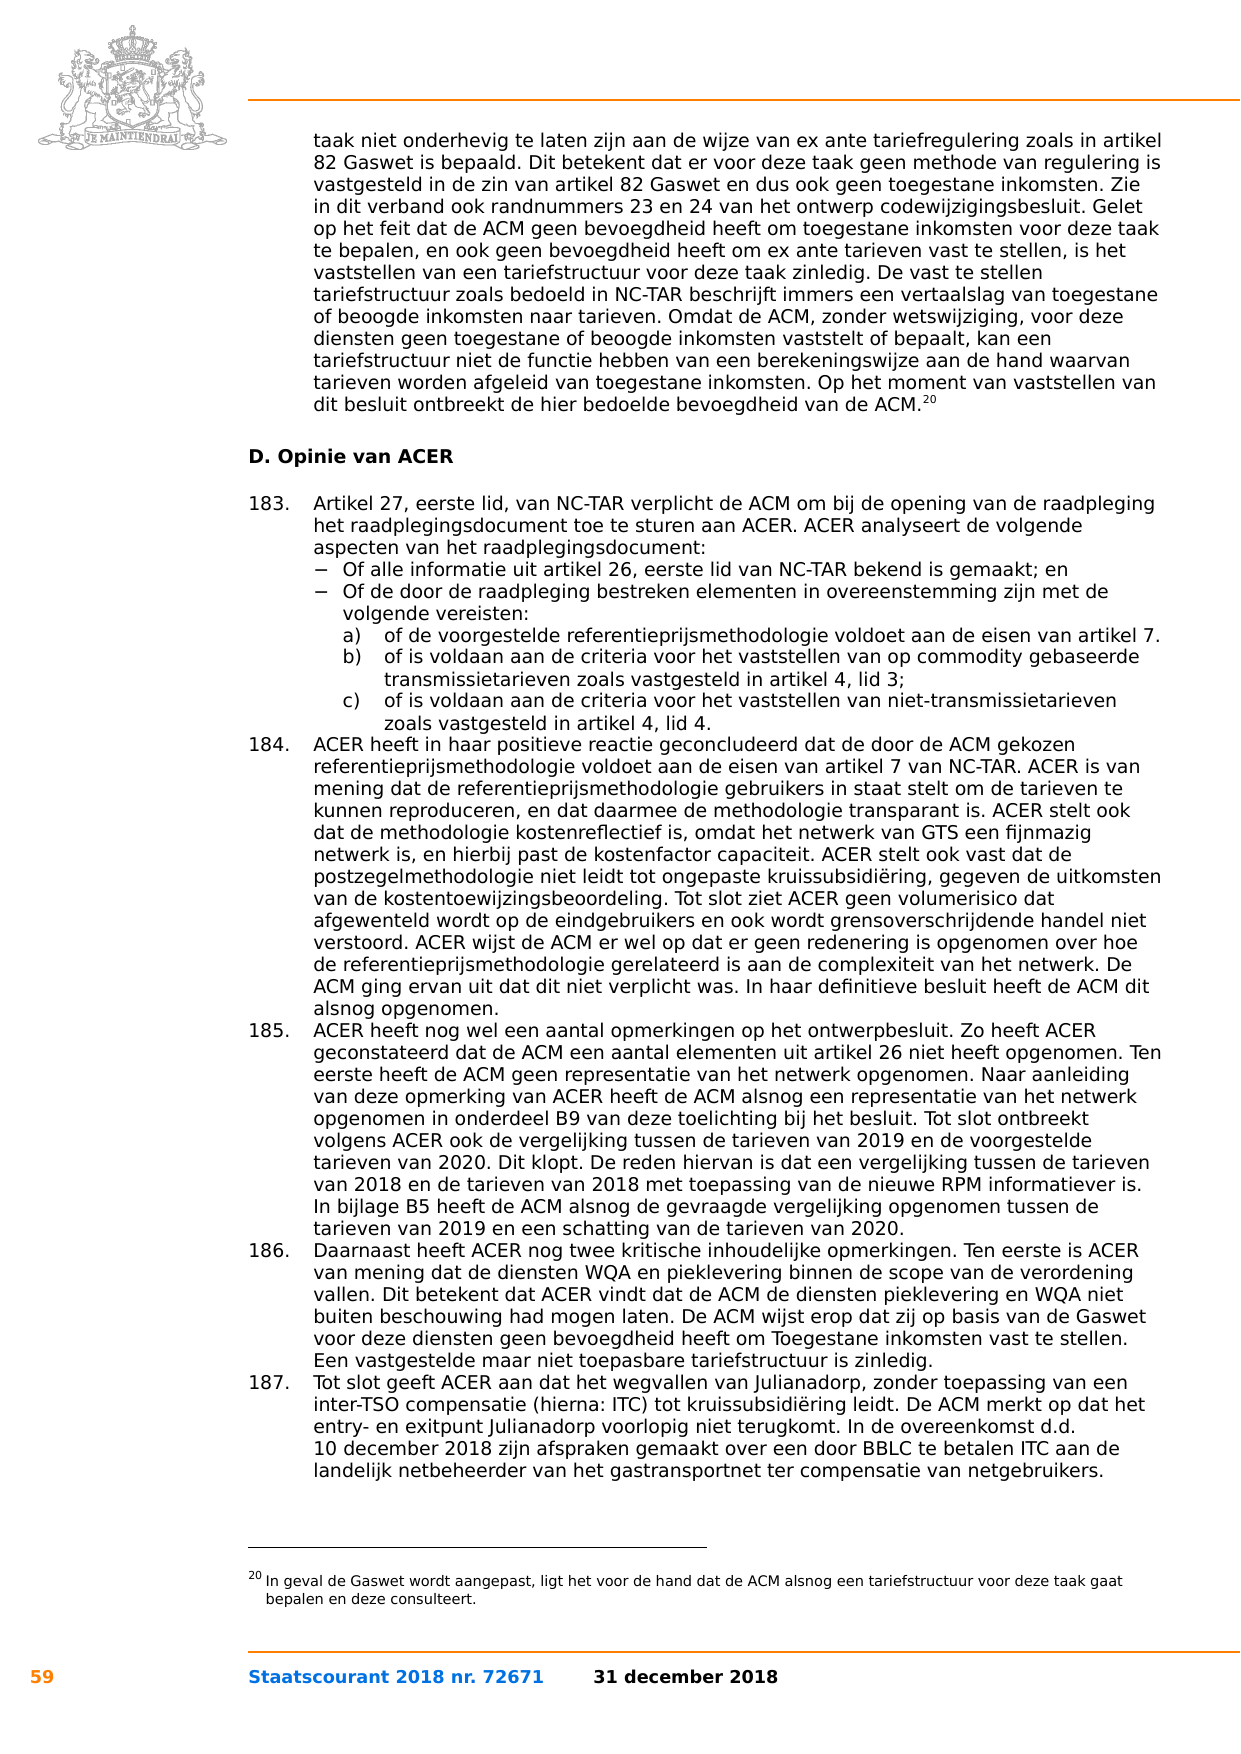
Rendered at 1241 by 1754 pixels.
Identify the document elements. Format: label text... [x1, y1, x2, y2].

text 183. Artikel 27, eerste lid, van NC-TAR verplicht de ACM om bij de opening van de raadpleging het raadplegingsdocument toe te sturen aan ACER. ACER analyseert de volgende aspecten van het raadplegingsdocument: [248, 493, 1163, 558]
text 187. Tot slot geeft ACER aan dat het wegvallen van Julianadorp, zonder toepassing van een inter-TSO compensatie (hierna: ITC) tot kruissubsidiëring leidt. De ACM merkt op dat het entry- en exitpunt Julianadorp voorlopig niet terugkomt. In de overeenkomst d.d. 10 december 2018 zijn afspraken gemaakt over een door BBLC te betalen ITC aan de landelijk netbeheerder van het gastransportnet ter compensatie van netgebruikers. [248, 1372, 1163, 1482]
text In geval de Gaswet wordt aangepast, ligt het voor de hand dat de ACM alsnog een tariefstructuur voor deze taak gaat bepalen en deze consulteert. [248, 1569, 1163, 1608]
text b) of is voldaan aan de criteria voor het vaststellen van op commodity gebaseerde transmissietarieven zoals vastgesteld in artikel 4, lid 3; [342, 646, 1163, 690]
picture [38, 25, 227, 150]
subtitle D. Opinie van ACER [248, 446, 1163, 468]
text − Of alle informatie uit artikel 26, eerste lid van NC-TAR bekend is gemaakt; en [313, 558, 1163, 581]
text taak niet onderhevig te laten zijn aan de wijze van ex ante tariefregulering zoals in artikel 82 Gaswet is bepaald. Dit betekent dat er voor deze taak geen methode van regulering is vastgesteld in de zin van artikel 82 Gaswet en dus ook geen toegestane inkomsten. Zie in dit verband ook randnummers 23 en 24 van het ontwerp codewijzigingsbesluit. Gelet op het feit dat de ACM geen bevoegdheid heeft om toegestane inkomsten voor deze taak te bepalen, en ook geen bevoegdheid heeft om ex ante tarieven vast te stellen, is het vaststellen van een tariefstructuur voor deze taak zinledig. De vast te stellen tariefstructuur zoals bedoeld in NC-TAR beschrijft immers een vertaalslag van toegestane of beoogde inkomsten naar tarieven. Omdat de ACM, zonder wetswijziging, voor deze diensten geen toegestane of beoogde inkomsten vaststelt of bepaalt, kan een tariefstructuur niet de functie hebben van een berekeningswijze aan de hand waarvan tarieven worden afgeleid van toegestane inkomsten. Op het moment van vaststellen van dit besluit ontbreekt de hier bedoelde bevoegdheid van de ACM. [248, 130, 1163, 416]
text 185. ACER heeft nog wel een aantal opmerkingen op het ontwerpbesluit. Zo heeft ACER geconstateerd dat de ACM een aantal elementen uit artikel 26 niet heeft opgenomen. Ten eerste heeft de ACM geen representatie van het netwerk opgenomen. Naar aanleiding van deze opmerking van ACER heeft de ACM alsnog een representatie van het netwerk opgenomen in onderdeel B9 van deze toelichting bij het besluit. Tot slot ontbreekt volgens ACER ook de vergelijking tussen de tarieven van 2019 en de voorgestelde tarieven van 2020. Dit klopt. De reden hiervan is dat een vergelijking tussen de tarieven van 2018 en de tarieven van 2018 met toepassing van de nieuwe RPM informatiever is. In bijlage B5 heeft de ACM alsnog de gevraagde vergelijking opgenomen tussen de tarieven van 2019 en een schatting van de tarieven van 2020. [248, 1020, 1163, 1240]
text − Of de door de raadpleging bestreken elementen in overeenstemming zijn met de volgende vereisten: [313, 581, 1163, 624]
text 186. Daarnaast heeft ACER nog twee kritische inhoudelijke opmerkingen. Ten eerste is ACER van mening dat de diensten WQA en pieklevering binnen de scope van de verordening vallen. Dit betekent dat ACER vindt dat de ACM de diensten pieklevering en WQA niet buiten beschouwing had mogen laten. De ACM wijst erop dat zij op basis van de Gaswet voor deze diensten geen bevoegdheid heeft om Toegestane inkomsten vast te stellen. Een vastgestelde maar niet toepasbare tariefstructuur is zinledig. [248, 1240, 1163, 1372]
text a) of de voorgestelde referentieprijsmethodologie voldoet aan de eisen van artikel 7. [342, 624, 1163, 646]
text c) of is voldaan aan de criteria voor het vaststellen van niet-transmissietarieven zoals vastgesteld in artikel 4, lid 4. [342, 690, 1163, 734]
text 184. ACER heeft in haar positieve reactie geconcludeerd dat de door de ACM gekozen referentieprijsmethodologie voldoet aan de eisen van artikel 7 van NC-TAR. ACER is van mening dat de referentieprijsmethodologie gebruikers in staat stelt om de tarieven te kunnen reproduceren, en dat daarmee de methodologie transparant is. ACER stelt ook dat de methodologie kostenreflectief is, omdat het netwerk van GTS een fijnmazig netwerk is, en hierbij past de kostenfactor capaciteit. ACER stelt ook vast dat de postzegelmethodologie niet leidt tot ongepaste kruissubsidiëring, gegeven de uitkomsten van de kostentoewijzingsbeoordeling. Tot slot ziet ACER geen volumerisico dat afgewenteld wordt op de eindgebruikers en ook wordt grensoverschrijdende handel niet verstoord. ACER wijst de ACM er wel op dat er geen redenering is opgenomen over hoe de referentieprijsmethodologie gerelateerd is aan de complexiteit van het netwerk. De ACM ging ervan uit dat dit niet verplicht was. In haar definitieve besluit heeft de ACM dit alsnog opgenomen. [248, 734, 1163, 1020]
